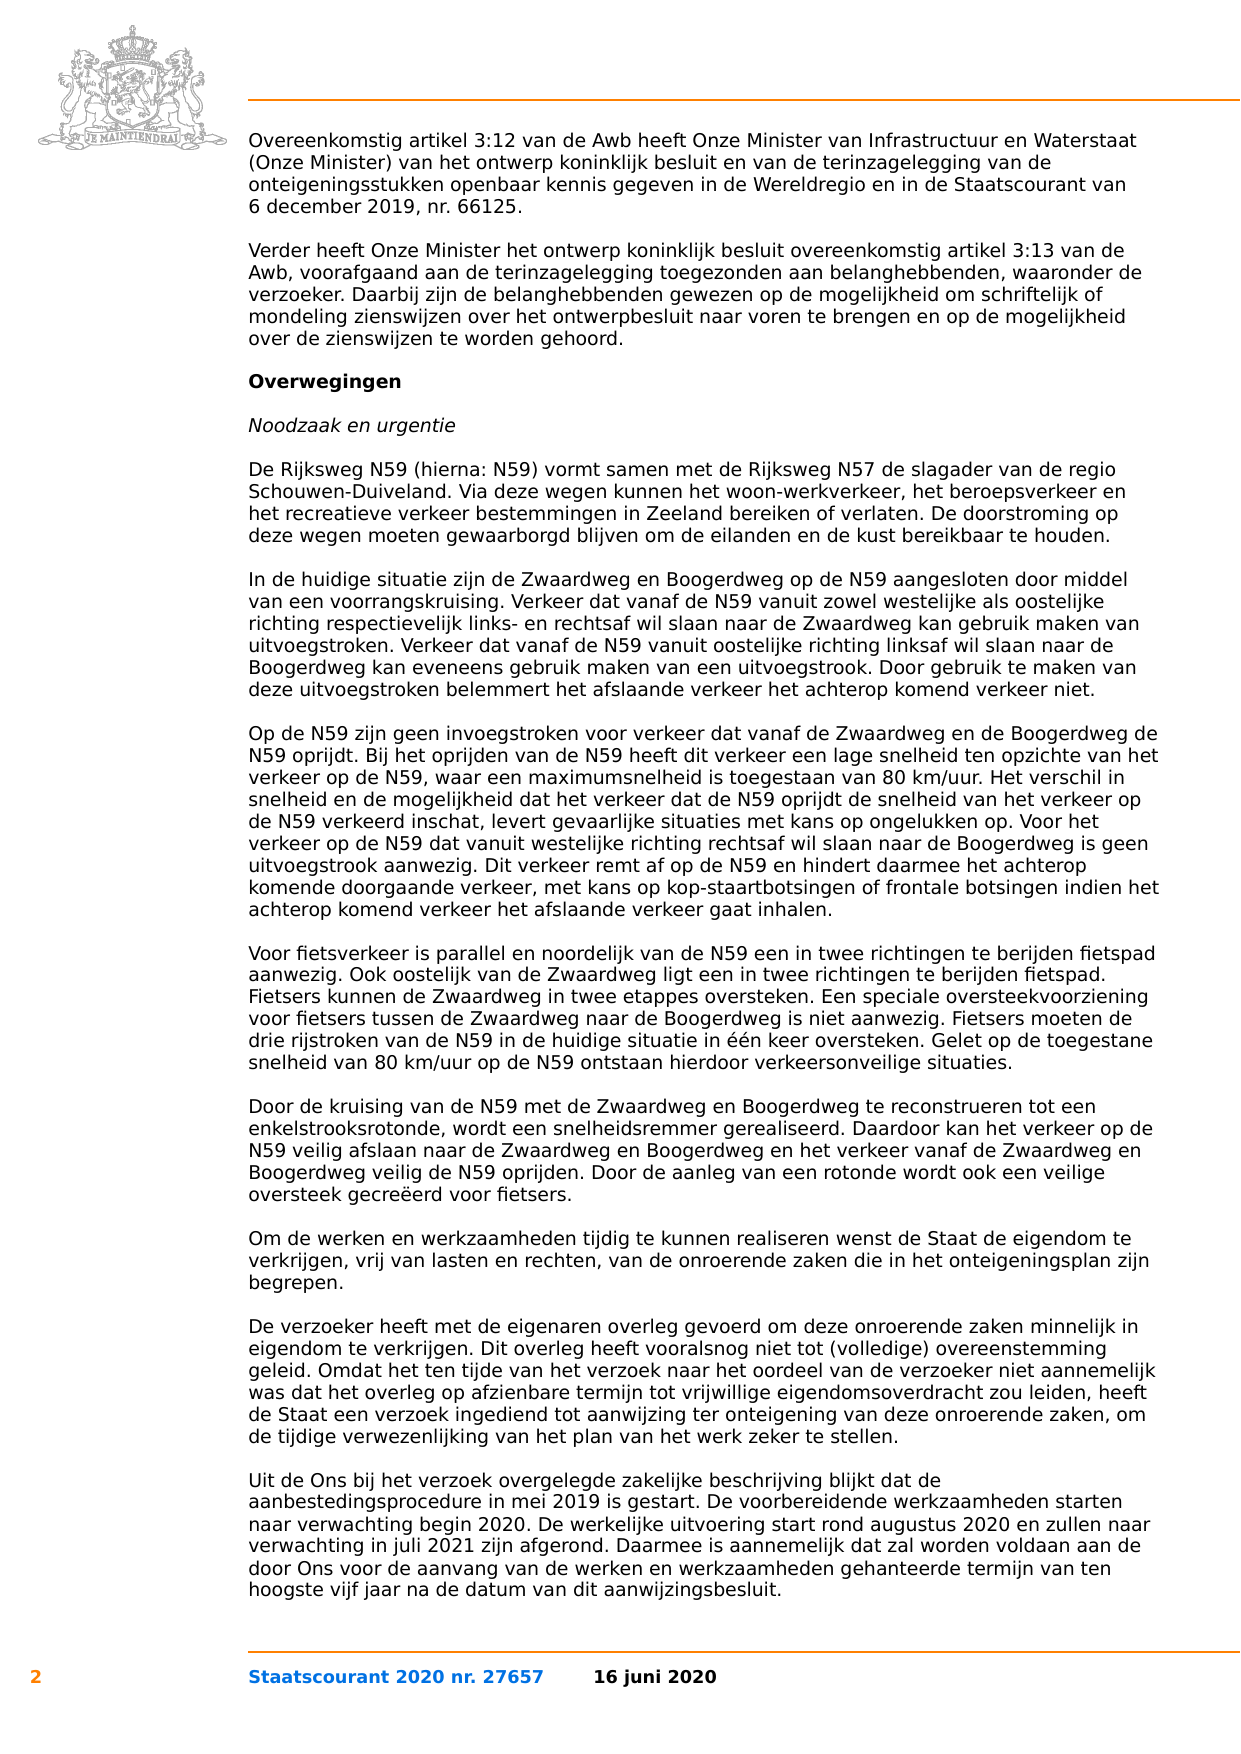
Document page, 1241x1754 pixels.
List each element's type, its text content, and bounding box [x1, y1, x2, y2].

text In de huidige situatie zijn de Zwaardweg en Boogerdweg op de N59 aangesloten door middel van een voorrangskruising. Verkeer dat vanaf de N59 vanuit zowel westelijke als oostelijke richting respectievelijk links- en rechtsaf wil slaan naar de Zwaardweg kan gebruik maken van uitvoegstroken. Verkeer dat vanaf de N59 vanuit oostelijke richting linksaf wil slaan naar de Boogerdweg kan eveneens gebruik maken van een uitvoegstrook. Door gebruik te maken van deze uitvoegstroken belemmert het afslaande verkeer het achterop komend verkeer niet. [248, 569, 1163, 701]
text Op de N59 zijn geen invoegstroken voor verkeer dat vanaf de Zwaardweg en de Boogerdweg de N59 oprijdt. Bij het oprijden van de N59 heeft dit verkeer een lage snelheid ten opzichte van het verkeer op de N59, waar een maximumsnelheid is toegestaan van 80 km/uur. Het verschil in snelheid en de mogelijkheid dat het verkeer dat de N59 oprijdt de snelheid van het verkeer op de N59 verkeerd inschat, levert gevaarlijke situaties met kans op ongelukken op. Voor het verkeer op de N59 dat vanuit westelijke richting rechtsaf wil slaan naar de Boogerdweg is geen uitvoegstrook aanwezig. Dit verkeer remt af op de N59 en hindert daarmee het achterop komende doorgaande verkeer, met kans op kop-staartbotsingen of frontale botsingen indien het achterop komend verkeer het afslaande verkeer gaat inhalen. [248, 723, 1163, 921]
text Door de kruising van de N59 met de Zwaardweg en Boogerdweg te reconstrueren tot een enkelstrooksrotonde, wordt een snelheidsremmer gerealiseerd. Daardoor kan het verkeer op de N59 veilig afslaan naar de Zwaardweg en Boogerdweg en het verkeer vanaf de Zwaardweg en Boogerdweg veilig de N59 oprijden. Door de aanleg van een rotonde wordt ook een veilige oversteek gecreëerd voor fietsers. [248, 1096, 1163, 1206]
subtitle Noodzaak en urgentie [248, 415, 1163, 437]
text Om de werken en werkzaamheden tijdig te kunnen realiseren wenst de Staat de eigendom te verkrijgen, vrij van lasten en rechten, van de onroerende zaken die in het onteigeningsplan zijn begrepen. [248, 1228, 1163, 1294]
text Overeenkomstig artikel 3:12 van de Awb heeft Onze Minister van Infrastructuur en Waterstaat (Onze Minister) van het ontwerp koninklijk besluit en van de terinzagelegging van de onteigeningsstukken openbaar kennis gegeven in de Wereldregio en in de Staatscourant van 6 december 2019, nr. 66125. [248, 130, 1163, 218]
text Voor fietsverkeer is parallel en noordelijk van de N59 een in twee richtingen te berijden fietspad aanwezig. Ook oostelijk van de Zwaardweg ligt een in twee richtingen te berijden fietspad. Fietsers kunnen de Zwaardweg in twee etappes oversteken. Een speciale oversteekvoorziening voor fietsers tussen de Zwaardweg naar de Boogerdweg is niet aanwezig. Fietsers moeten de drie rijstroken van de N59 in de huidige situatie in één keer oversteken. Gelet op de toegestane snelheid van 80 km/uur op de N59 ontstaan hierdoor verkeersonveilige situaties. [248, 942, 1163, 1074]
text De verzoeker heeft met de eigenaren overleg gevoerd om deze onroerende zaken minnelijk in eigendom te verkrijgen. Dit overleg heeft vooralsnog niet tot (volledige) overeenstemming geleid. Omdat het ten tijde van het verzoek naar het oordeel van de verzoeker niet aannemelijk was dat het overleg op afzienbare termijn tot vrijwillige eigendomsoverdracht zou leiden, heeft de Staat een verzoek ingediend tot aanwijzing ter onteigening van deze onroerende zaken, om de tijdige verwezenlijking van het plan van het werk zeker te stellen. [248, 1316, 1163, 1448]
text Uit de Ons bij het verzoek overgelegde zakelijke beschrijving blijkt dat de aanbestedingsprocedure in mei 2019 is gestart. De voorbereidende werkzaamheden starten naar verwachting begin 2020. De werkelijke uitvoering start rond augustus 2020 en zullen naar verwachting in juli 2021 zijn afgerond. Daarmee is aannemelijk dat zal worden voldaan aan de door Ons voor de aanvang van de werken en werkzaamheden gehanteerde termijn van ten hoogste vijf jaar na de datum van dit aanwijzingsbesluit. [248, 1469, 1163, 1601]
text Verder heeft Onze Minister het ontwerp koninklijk besluit overeenkomstig artikel 3:13 van de Awb, voorafgaand aan de terinzagelegging toegezonden aan belanghebbenden, waaronder de verzoeker. Daarbij zijn de belanghebbenden gewezen op de mogelijkheid om schriftelijk of mondeling zienswijzen over het ontwerpbesluit naar voren te brengen en op de mogelijkheid over de zienswijzen te worden gehoord. [248, 240, 1163, 349]
text De Rijksweg N59 (hierna: N59) vormt samen met de Rijksweg N57 de slagader van de regio Schouwen-Duiveland. Via deze wegen kunnen het woon-werkverkeer, het beroepsverkeer en het recreatieve verkeer bestemmingen in Zeeland bereiken of verlaten. De doorstroming op deze wegen moeten gewaarborgd blijven om de eilanden en de kust bereikbaar te houden. [248, 459, 1163, 547]
subtitle Overwegingen [248, 371, 1163, 393]
picture [38, 25, 227, 150]
